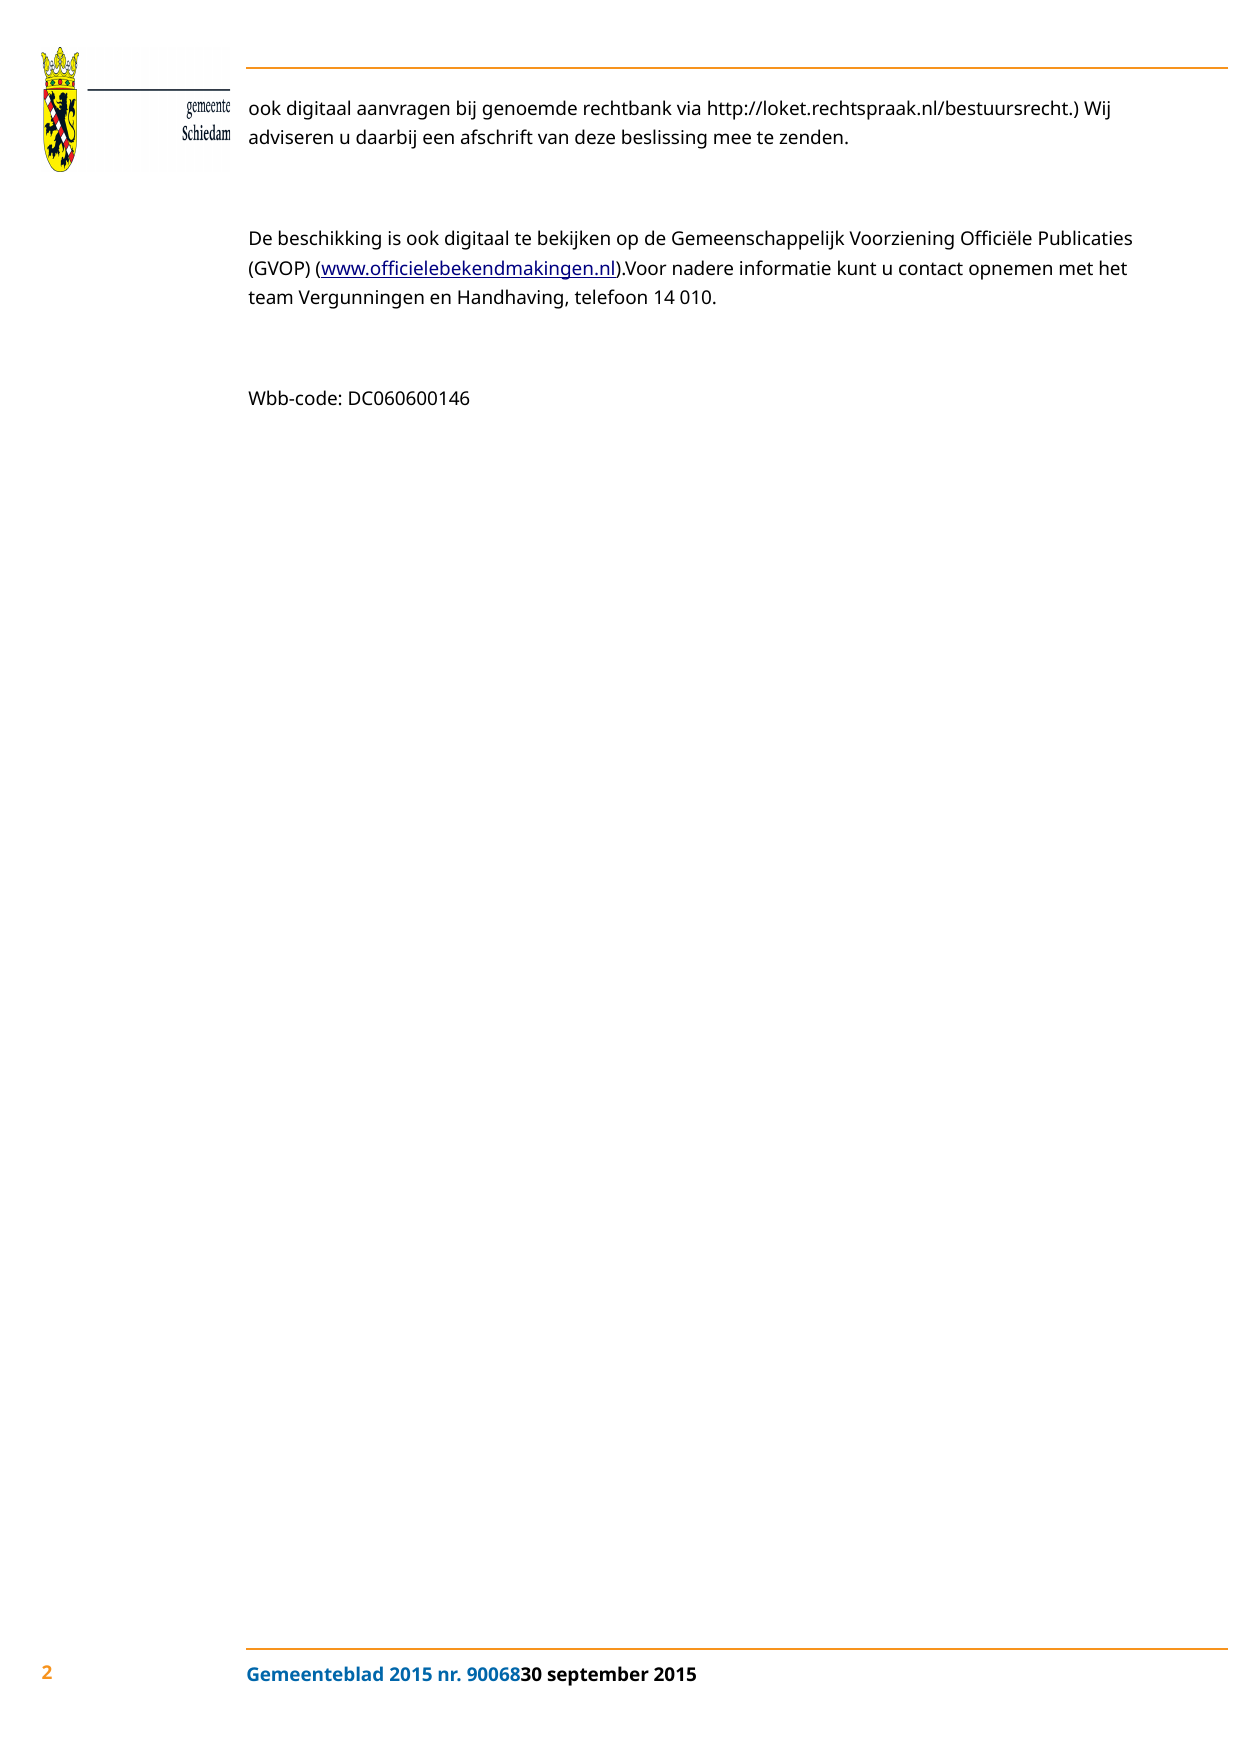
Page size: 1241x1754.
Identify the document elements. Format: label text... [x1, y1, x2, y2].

picture [41, 47, 231, 172]
text ook digitaal aanvragen bij genoemde rechtbank via http://loket.rechtspraak.nl/bestuursrecht.) Wij adviseren u daarbij een afschrift van deze beslissing mee te zenden. [248, 95, 1152, 150]
text De beschikking is ook digitaal te bekijken op de Gemeenschappelijk Voorziening Officiële Publicaties (GVOP) (www.officielebekendmakingen.nl).Voor nadere informatie kunt u contact opnemen met het team Vergunningen en Handhaving, telefoon 14 010. [248, 225, 1152, 310]
text Wbb-code: DC060600146 [248, 385, 1152, 411]
